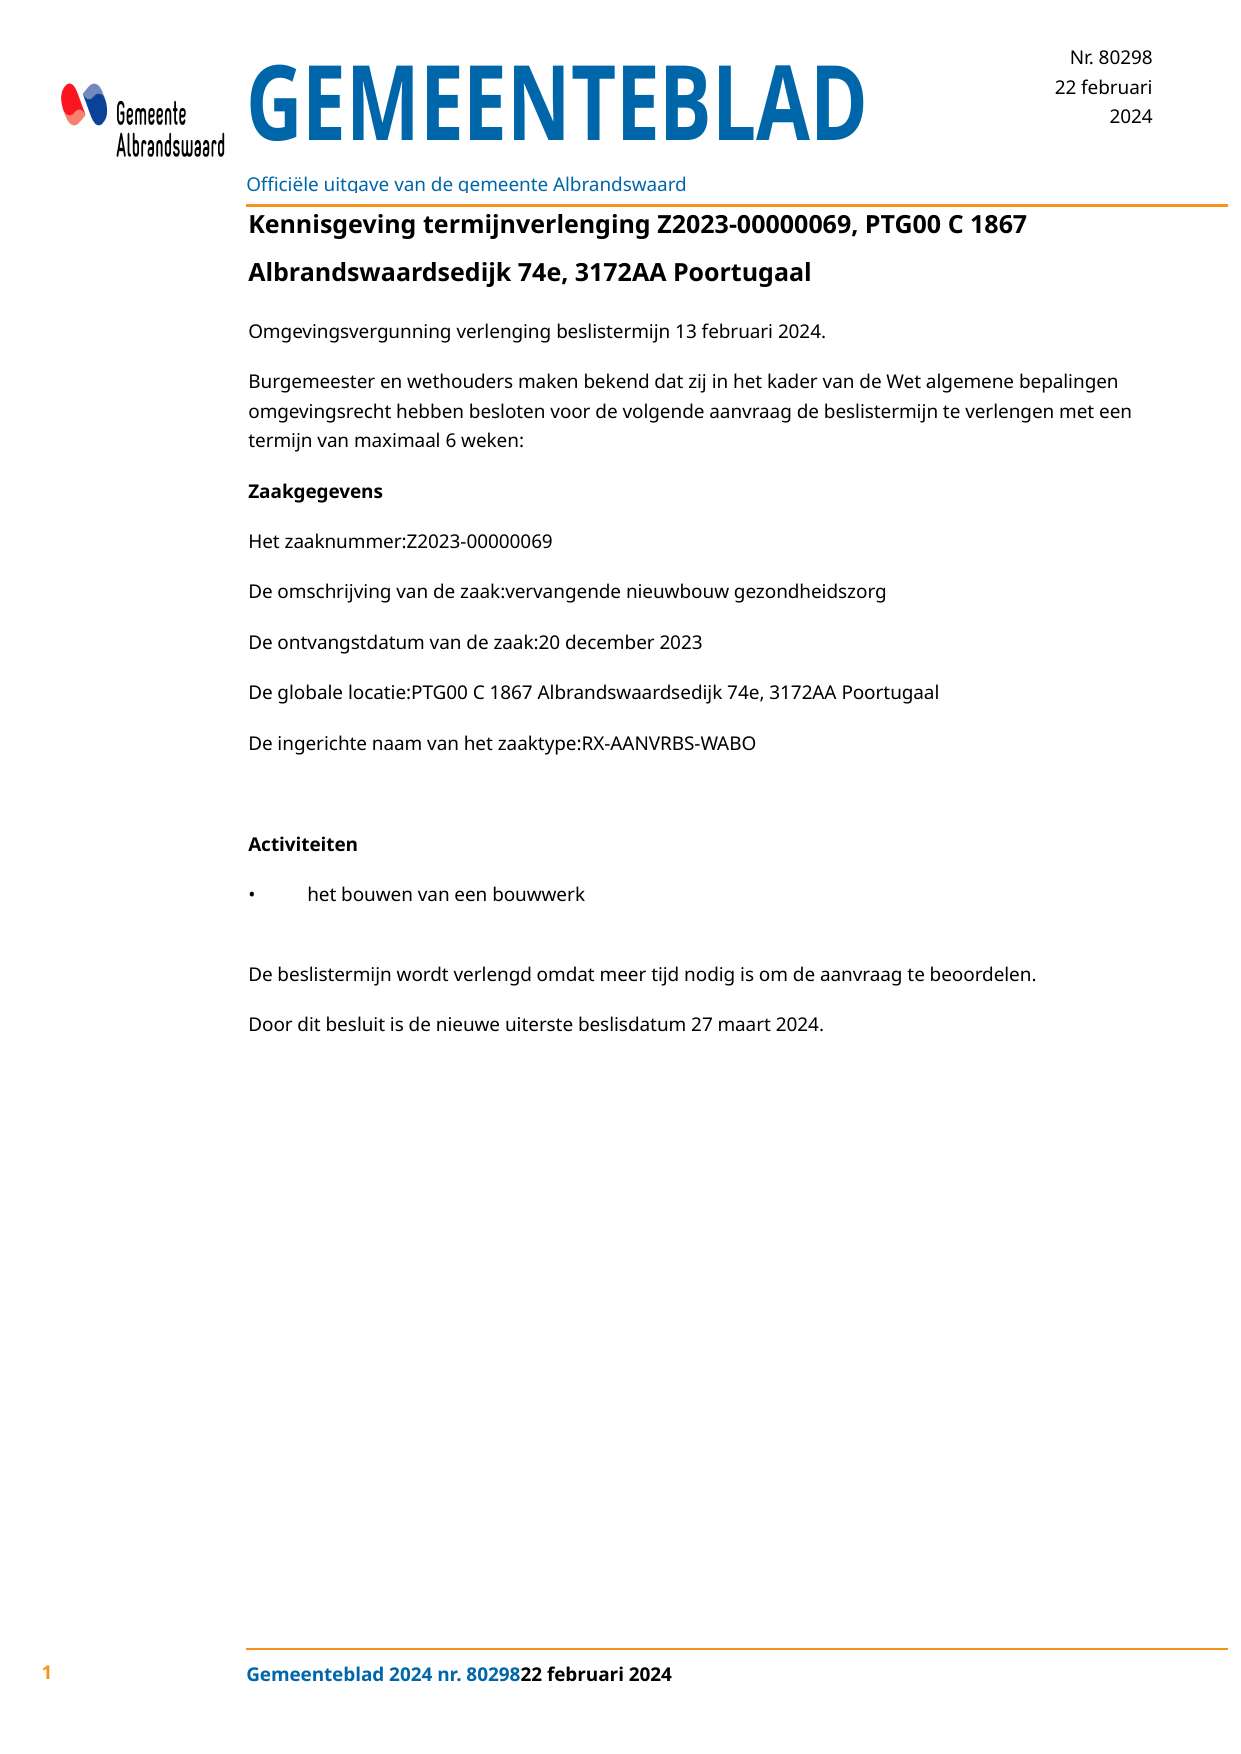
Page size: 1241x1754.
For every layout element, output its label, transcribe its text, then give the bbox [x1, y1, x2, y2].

text Activiteiten [248, 831, 1152, 857]
text De omschrijving van de zaak:vervangende nieuwbouw gezondheidszorg [248, 579, 1152, 604]
text De ontvangstdatum van de zaak:20 december 2023 [248, 629, 1152, 655]
list het bouwen van een bouwwerk [248, 881, 1152, 907]
text Burgemeester en wethouders maken bekend dat zij in het kader van de Wet algemene bepalingen omgevingsrecht hebben besloten voor de volgende aanvraag de beslistermijn te verlengen met een termijn van maximaal 6 weken: [248, 368, 1152, 453]
text De globale locatie:PTG00 C 1867 Albrandswaardsedijk 74e, 3172AA Poortugaal [248, 679, 1152, 705]
text Kennisgeving termijnverlenging Z2023-00000069, PTG00 C 1867 Albrandswaardsedijk 74e, 3172AA Poortugaal [248, 207, 1152, 288]
text Omgevingsvergunning verlenging beslistermijn 13 februari 2024. [248, 318, 1152, 344]
text Het zaaknummer:Z2023-00000069 [248, 528, 1152, 554]
text Door dit besluit is de nieuwe uiterste beslisdatum 27 maart 2024. [248, 1012, 1152, 1037]
text De beslistermijn wordt verlengd omdat meer tijd nodig is om de aanvraag te beoordelen. [248, 961, 1152, 987]
text Zaakgegevens [248, 478, 1152, 504]
picture [41, 47, 231, 172]
text De ingerichte naam van het zaaktype:RX-AANVRBS-WABO [248, 730, 1152, 756]
